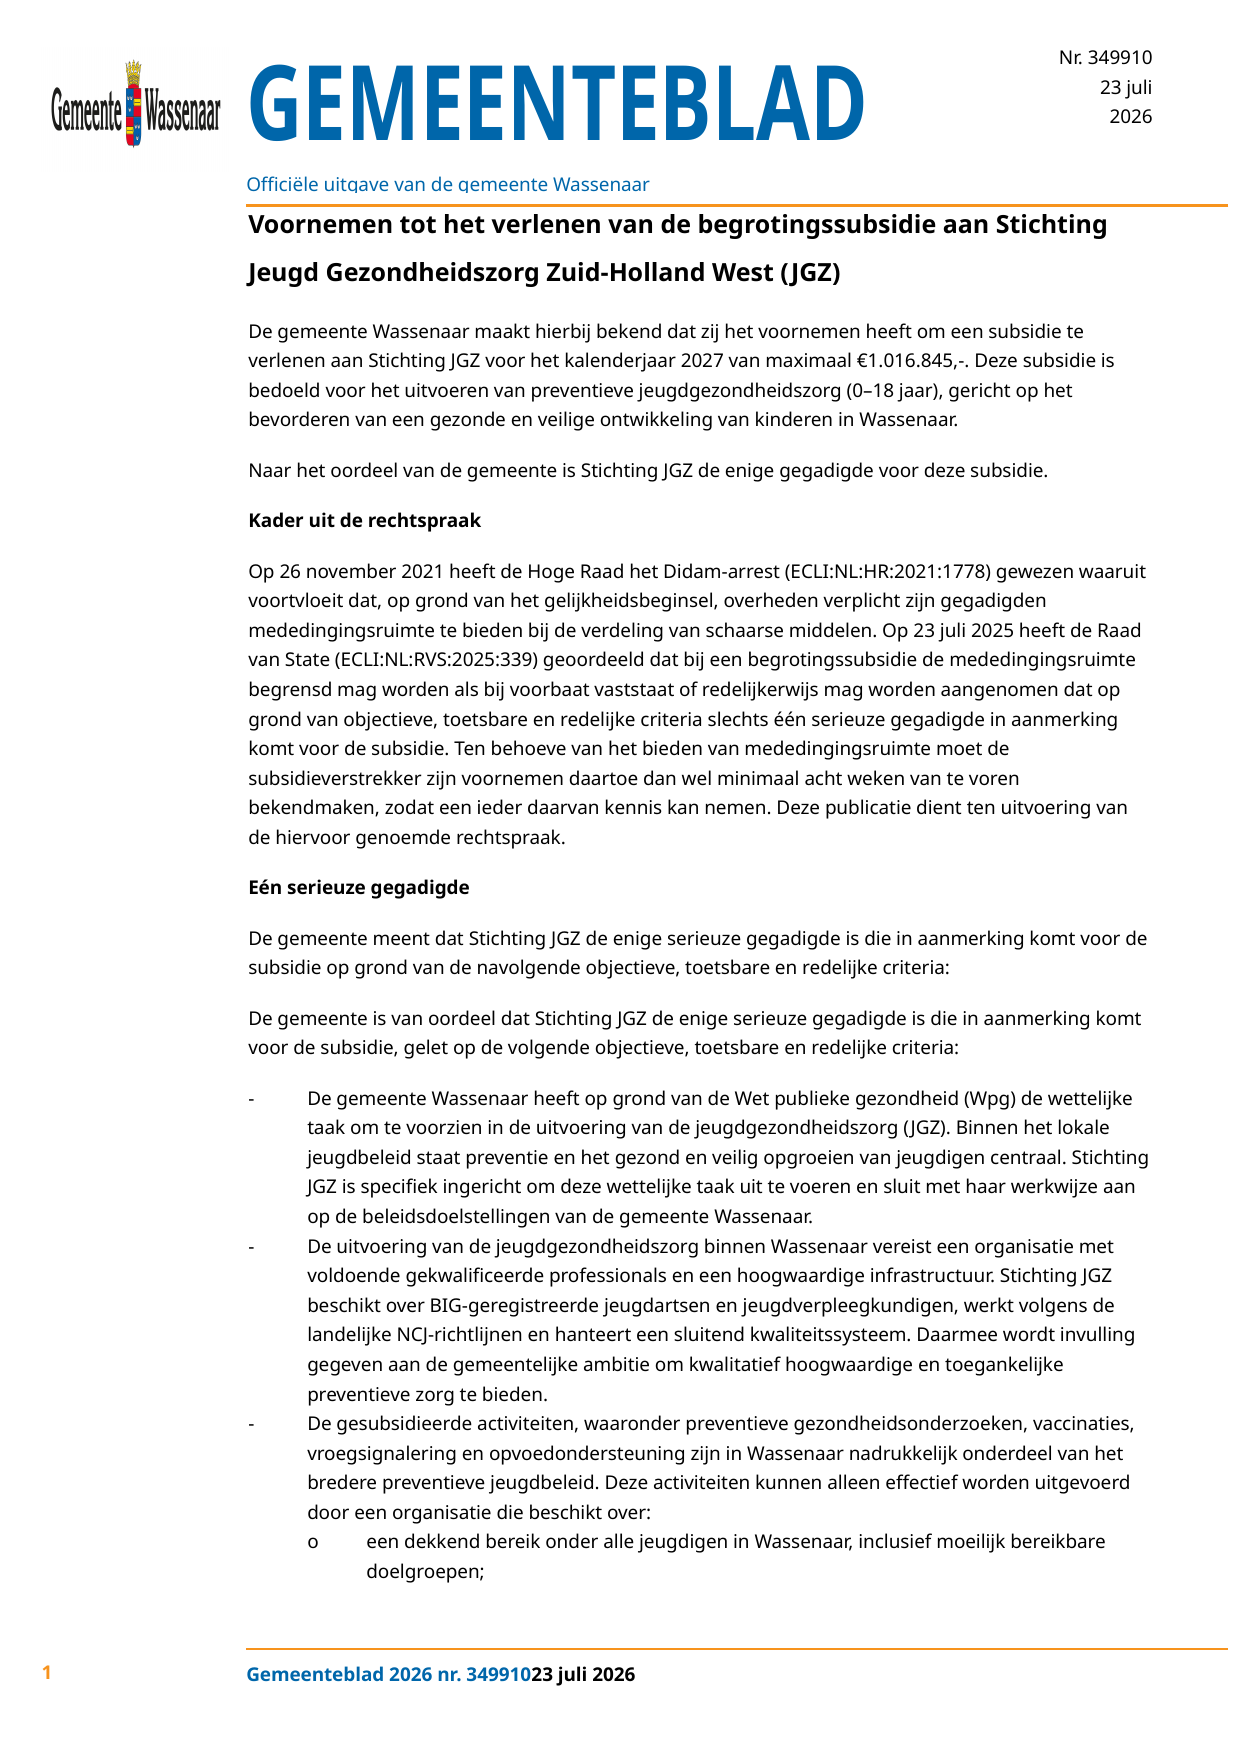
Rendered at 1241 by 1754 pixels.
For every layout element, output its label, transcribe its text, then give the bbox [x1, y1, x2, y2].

text Kader uit de rechtspraak [248, 507, 1152, 533]
text Op 26 november 2021 heeft de Hoge Raad het Didam-arrest (ECLI:NL:HR:2021:1778) gewezen waaruit voortvloeit dat, op grond van het gelijkheidsbeginsel, overheden verplicht zijn gegadigden mededingingsruimte te bieden bij de verdeling van schaarse middelen. Op 23 juli 2025 heeft de Raad van State (ECLI:NL:RVS:2025:339) geoordeeld dat bij een begrotingssubsidie de mededingingsruimte begrensd mag worden als bij voorbaat vaststaat of redelijkerwijs mag worden aangenomen dat op grond van objectieve, toetsbare en redelijke criteria slechts één serieuze gegadigde in aanmerking komt voor de subsidie. Ten behoeve van het bieden van mededingingsruimte moet de subsidieverstrekker zijn voornemen daartoe dan wel minimaal acht weken van te voren bekendmaken, zodat een ieder daarvan kennis kan nemen. Deze publicatie dient ten uitvoering van de hiervoor genoemde rechtspraak. [248, 558, 1152, 850]
text De gemeente meent dat Stichting JGZ de enige serieuze gegadigde is die in aanmerking komt voor de subsidie op grond van de navolgende objectieve, toetsbare en redelijke criteria: [248, 925, 1152, 980]
list De gemeente Wassenaar heeft op grond van de Wet publieke gezondheid (Wpg) de wettelijke taak om te voorzien in de uitvoering van de jeugdgezondheidszorg (JGZ). Binnen het lokale jeugdbeleid staat preventie en het gezond en veilig opgroeien van jeugdigen centraal. Stichting JGZ is specifiek ingericht om deze wettelijke taak uit te voeren en sluit met haar werkwijze aan op de beleidsdoelstellingen van de gemeente Wassenaar. [248, 1085, 1152, 1229]
list een dekkend bereik onder alle jeugdigen in Wassenaar, inclusief moeilijk bereikbare doelgroepen; [307, 1529, 1152, 1584]
text Naar het oordeel van de gemeente is Stichting JGZ de enige gegadigde voor deze subsidie. [248, 457, 1152, 483]
list De gesubsidieerde activiteiten, waaronder preventieve gezondheidsonderzoeken, vaccinaties, vroegsignalering en opvoedondersteuning zijn in Wassenaar nadrukkelijk onderdeel van het bredere preventieve jeugdbeleid. Deze activiteiten kunnen alleen effectief worden uitgevoerd door een organisatie die beschikt over: [248, 1410, 1152, 1525]
text Voornemen tot het verlenen van de begrotingssubsidie aan Stichting Jeugd Gezondheidszorg Zuid-Holland West (JGZ) [248, 207, 1152, 288]
text De gemeente is van oordeel dat Stichting JGZ de enige serieuze gegadigde is die in aanmerking komt voor de subsidie, gelet op de volgende objectieve, toetsbare en redelijke criteria: [248, 1005, 1152, 1060]
picture [41, 47, 231, 172]
text De gemeente Wassenaar maakt hierbij bekend dat zij het voornemen heeft om een subsidie te verlenen aan Stichting JGZ voor het kalenderjaar 2027 van maximaal €1.016.845,-. Deze subsidie is bedoeld voor het uitvoeren van preventieve jeugdgezondheidszorg (0–18 jaar), gericht op het bevorderen van een gezonde en veilige ontwikkeling van kinderen in Wassenaar. [248, 318, 1152, 432]
list De uitvoering van de jeugdgezondheidszorg binnen Wassenaar vereist een organisatie met voldoende gekwalificeerde professionals en een hoogwaardige infrastructuur. Stichting JGZ beschikt over BIG-geregistreerde jeugdartsen en jeugdverpleegkundigen, werkt volgens de landelijke NCJ-richtlijnen en hanteert een sluitend kwaliteitssysteem. Daarmee wordt invulling gegeven aan de gemeentelijke ambitie om kwalitatief hoogwaardige en toegankelijke preventieve zorg te bieden. [248, 1233, 1152, 1407]
text Eén serieuze gegadigde [248, 874, 1152, 900]
